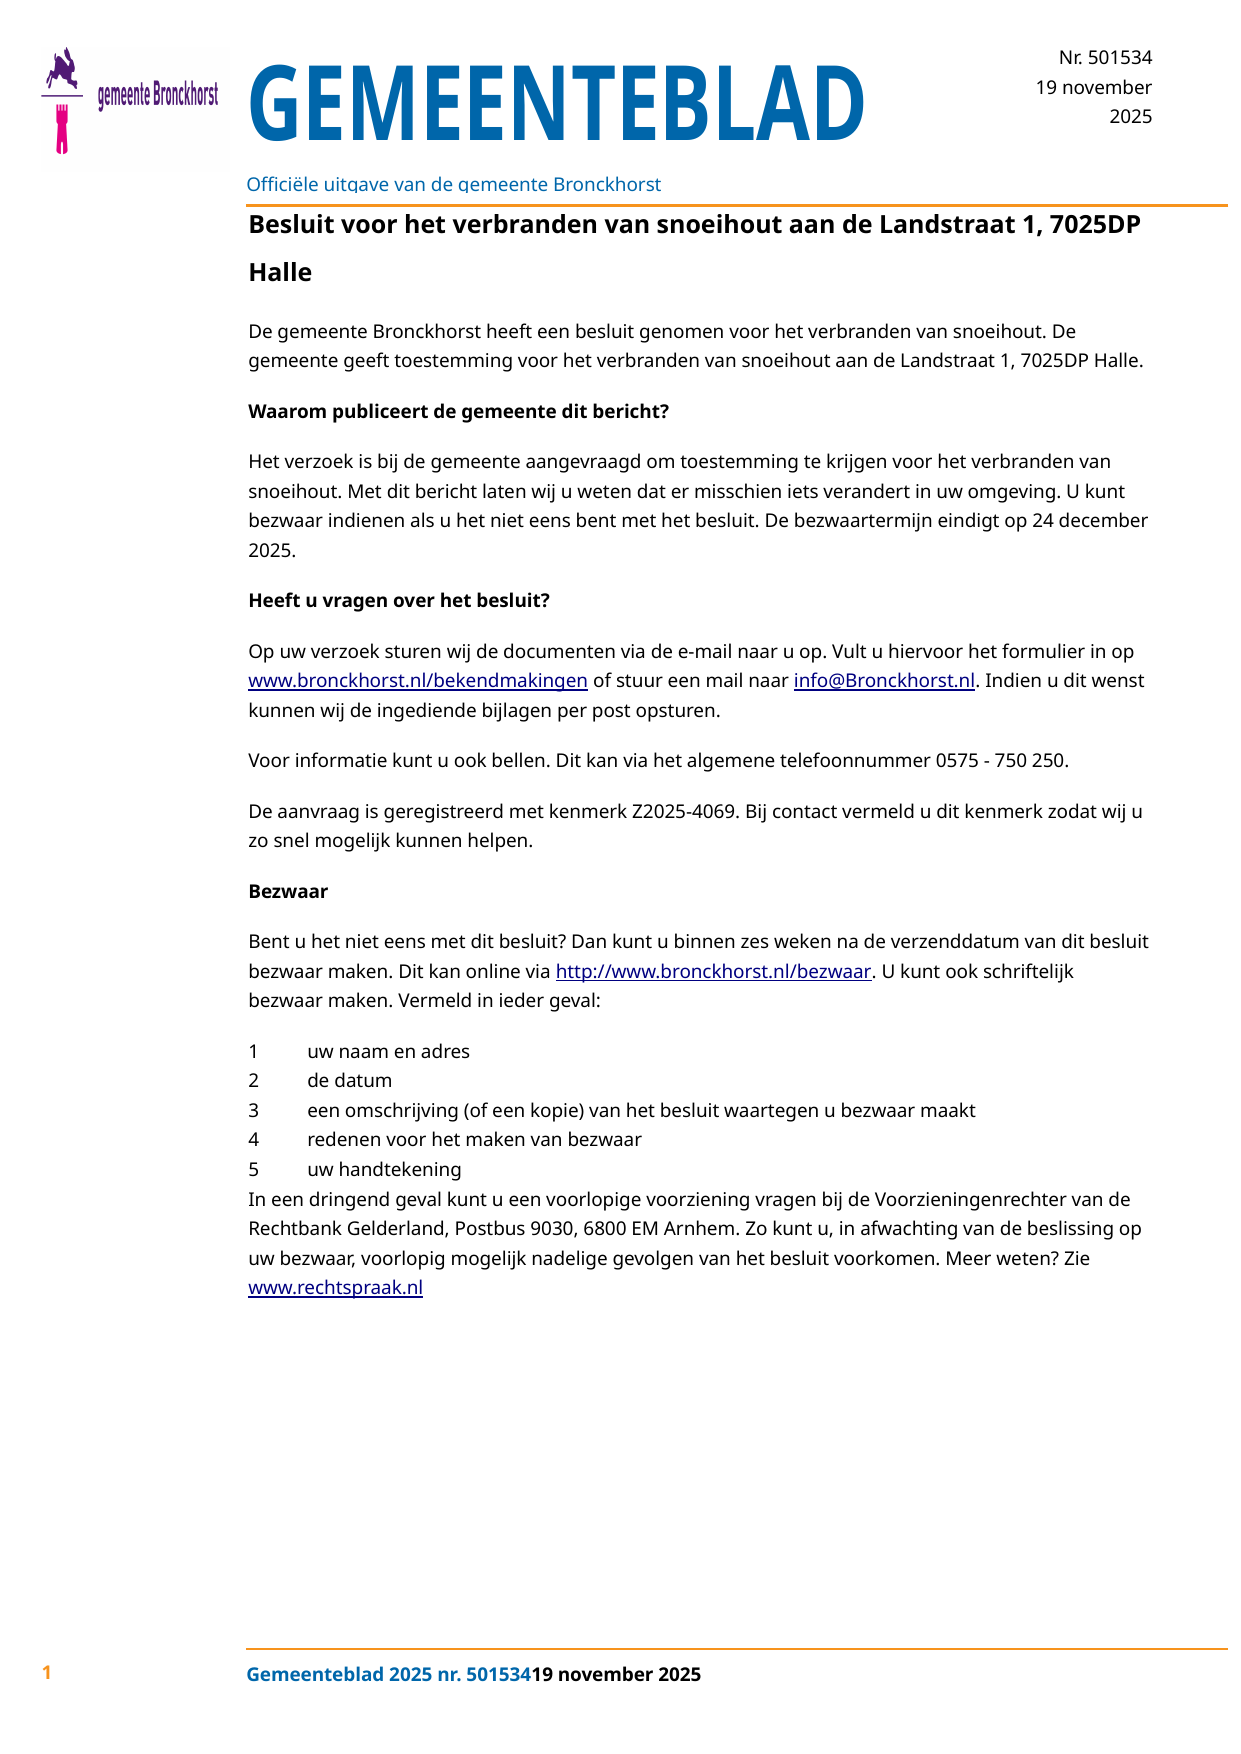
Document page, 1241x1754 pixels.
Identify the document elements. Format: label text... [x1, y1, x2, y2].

text Voor informatie kunt u ook bellen. Dit kan via het algemene telefoonnummer 0575 - 750 250. [248, 747, 1152, 773]
text De gemeente Bronckhorst heeft een besluit genomen voor het verbranden van snoeihout. De gemeente geeft toestemming voor het verbranden van snoeihout aan de Landstraat 1, 7025DP Halle. [248, 318, 1152, 373]
text Heeft u vragen over het besluit? [248, 587, 1152, 613]
text Besluit voor het verbranden van snoeihout aan de Landstraat 1, 7025DP Halle [248, 207, 1152, 288]
text Bent u het niet eens met dit besluit? Dan kunt u binnen zes weken na de verzenddatum van dit besluit bezwaar maken. Dit kan online via http://www.bronckhorst.nl/bezwaar. U kunt ook schriftelijk bezwaar maken. Vermeld in ieder geval: [248, 928, 1152, 1013]
list redenen voor het maken van bezwaar [248, 1127, 1152, 1152]
text Bezwaar [248, 878, 1152, 904]
list uw handtekening [248, 1156, 1152, 1182]
text Het verzoek is bij de gemeente aangevraagd om toestemming te krijgen voor het verbranden van snoeihout. Met dit bericht laten wij u weten dat er misschien iets verandert in uw omgeving. U kunt bezwaar indienen als u het niet eens bent met het besluit. De bezwaartermijn eindigt op 24 december 2025. [248, 448, 1152, 563]
list de datum [248, 1067, 1152, 1093]
text Waarom publiceert de gemeente dit bericht? [248, 398, 1152, 424]
text De aanvraag is geregistreerd met kenmerk Z2025-4069. Bij contact vermeld u dit kenmerk zodat wij u zo snel mogelijk kunnen helpen. [248, 798, 1152, 853]
text Op uw verzoek sturen wij de documenten via de e-mail naar u op. Vult u hiervoor het formulier in op www.bronckhorst.nl/bekendmakingen of stuur een mail naar info@Bronckhorst.nl. Indien u dit wenst kunnen wij de ingediende bijlagen per post opsturen. [248, 638, 1152, 723]
text In een dringend geval kunt u een voorlopige voorziening vragen bij de Voorzieningenrechter van de Rechtbank Gelderland, Postbus 9030, 6800 EM Arnhem. Zo kunt u, in afwachting van de beslissing op uw bezwaar, voorlopig mogelijk nadelige gevolgen van het besluit voorkomen. Meer weten? Zie www.rechtspraak.nl [248, 1186, 1152, 1300]
picture [41, 47, 231, 172]
list een omschrijving (of een kopie) van het besluit waartegen u bezwaar maakt [248, 1097, 1152, 1123]
list uw naam en adres [248, 1038, 1152, 1064]
